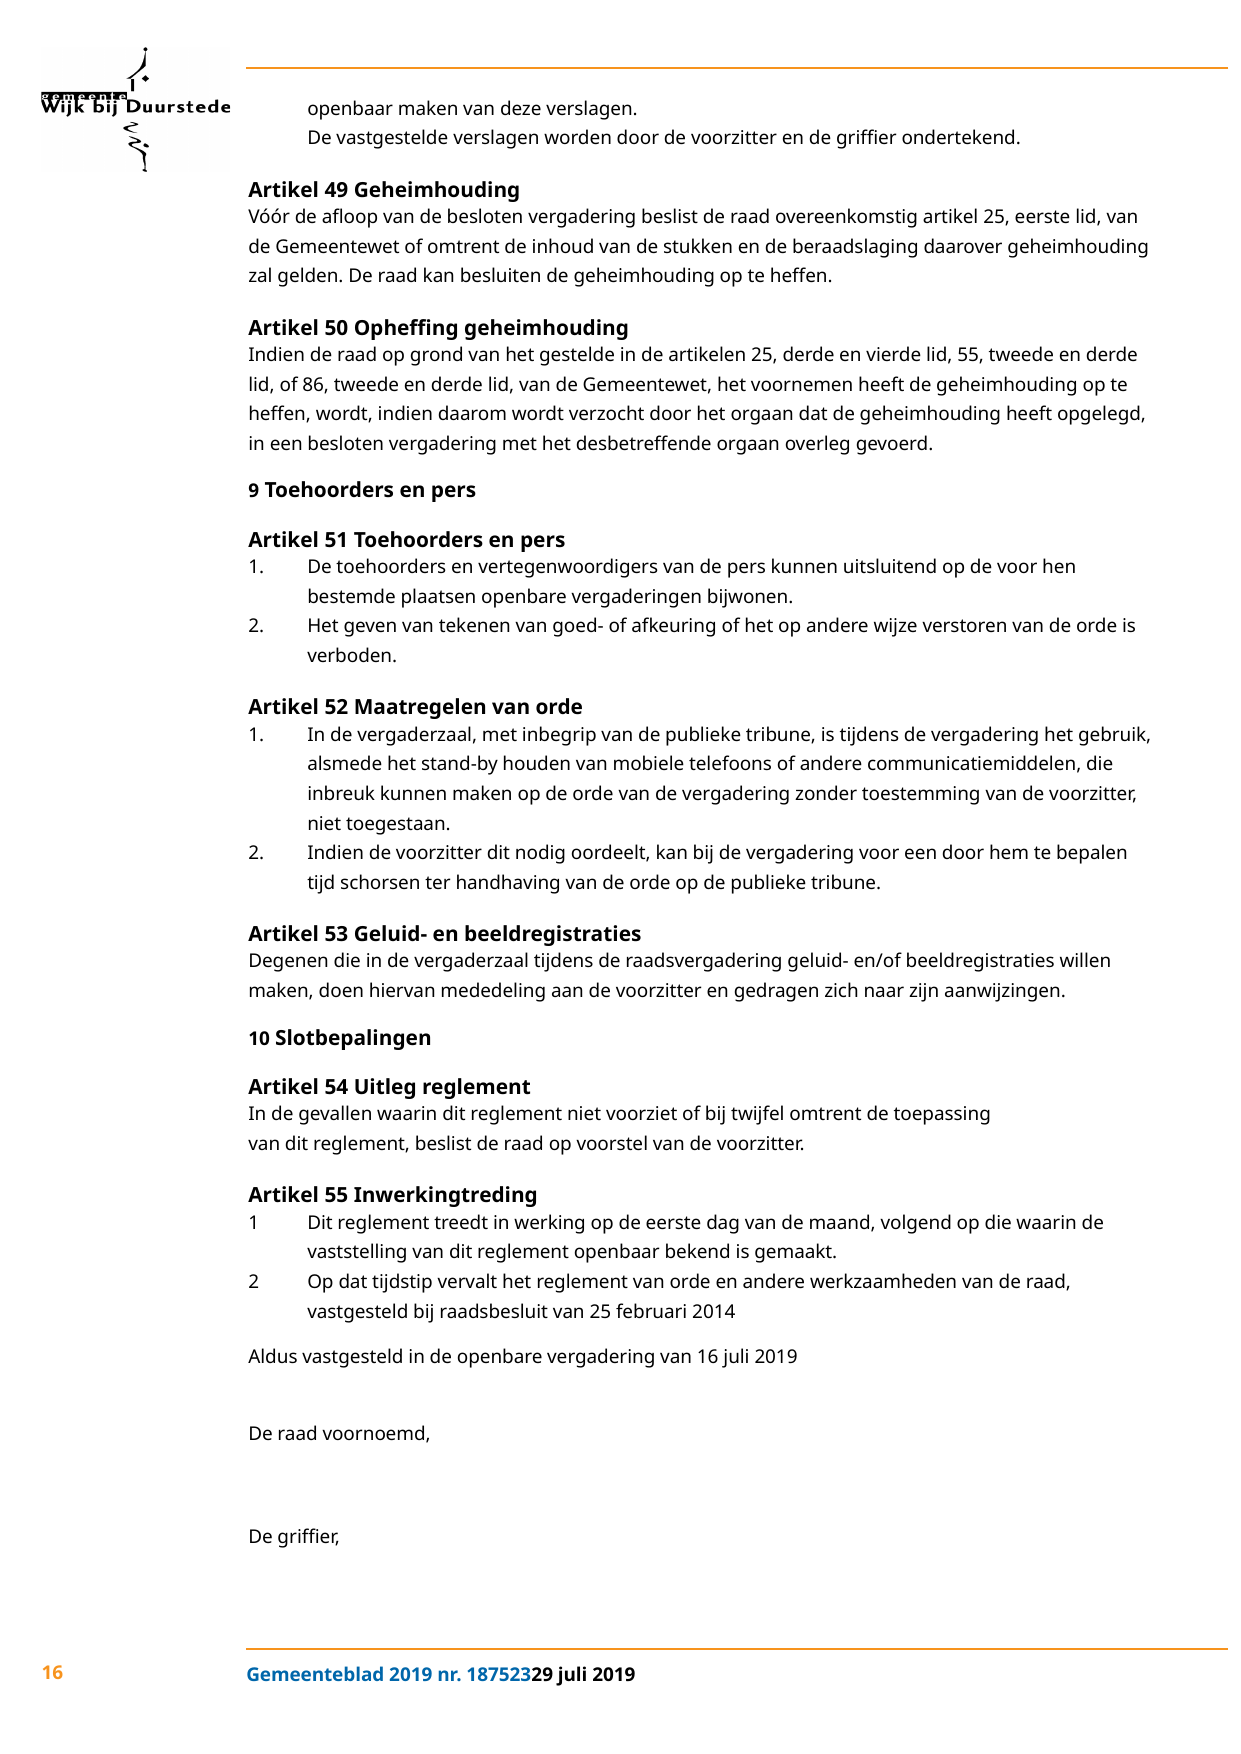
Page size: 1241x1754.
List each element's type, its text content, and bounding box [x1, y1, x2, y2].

text Artikel 53 Geluid- en beeldregistraties [248, 919, 1152, 948]
list De vastgestelde verslagen worden door de voorzitter en de griffier ondertekend. [248, 124, 1152, 150]
list De toehoorders en vertegenwoordigers van de pers kunnen uitsluitend op de voor hen bestemde plaatsen openbare vergaderingen bijwonen. [248, 553, 1152, 609]
list Het geven van tekenen van goed- of afkeuring of het op andere wijze verstoren van de orde is verboden. [248, 612, 1152, 668]
text 10 Slotbepalingen [248, 1023, 1152, 1051]
text Degenen die in de vergaderzaal tijdens de raadsvergadering geluid- en/of beeldregistraties willen maken, doen hiervan mededeling aan de voorzitter en gedragen zich naar zijn aanwijzingen. [248, 948, 1152, 1003]
text Artikel 54 Uitleg reglement [248, 1072, 1152, 1101]
list Dit reglement treedt in werking op de eerste dag van de maand, volgend op die waarin de vaststelling van dit reglement openbaar bekend is gemaakt. [248, 1209, 1152, 1264]
list Indien de voorzitter dit nodig oordeelt, kan bij de vergadering voor een door hem te bepalen tijd schorsen ter handhaving van de orde op de publieke tribune. [248, 839, 1152, 894]
text Artikel 49 Geheimhouding [248, 175, 1152, 203]
text 9 Toehoorders en pers [248, 476, 1152, 504]
text Artikel 52 Maatregelen van orde [248, 692, 1152, 721]
text Artikel 55 Inwerkingtreding [248, 1181, 1152, 1209]
text Artikel 51 Toehoorders en pers [248, 525, 1152, 553]
text Vóór de afloop van de besloten vergadering beslist de raad overeenkomstig artikel 25, eerste lid, van de Gemeentewet of omtrent de inhoud van de stukken en de beraadslaging daarover geheimhouding zal gelden. De raad kan besluiten de geheimhouding op te heffen. [248, 203, 1152, 288]
text Artikel 50 Opheffing geheimhouding [248, 313, 1152, 341]
text Aldus vastgesteld in de openbare vergadering van 16 juli 2019 [248, 1343, 1152, 1369]
list Op dat tijdstip vervalt het reglement van orde en andere werkzaamheden van de raad, vastgesteld bij raadsbesluit van 25 februari 2014 [248, 1268, 1152, 1323]
list In de vergaderzaal, met inbegrip van de publieke tribune, is tijdens de vergadering het gebruik, alsmede het stand-by houden van mobiele telefoons of andere communicatiemiddelen, die inbreuk kunnen maken op de orde van de vergadering zonder toestemming van de voorzitter, niet toegestaan. [248, 721, 1152, 835]
text In de gevallen waarin dit reglement niet voorziet of bij twijfel omtrent de toepassing [248, 1101, 1152, 1126]
text van dit reglement, beslist de raad op voorstel van de voorzitter. [248, 1130, 1152, 1156]
picture [41, 47, 231, 172]
text De griffier, [248, 1523, 1152, 1549]
text Indien de raad op grond van het gestelde in de artikelen 25, derde en vierde lid, 55, tweede en derde lid, of 86, tweede en derde lid, van de Gemeentewet, het voornemen heeft de geheimhouding op te heffen, wordt, indien daarom wordt verzocht door het orgaan dat de geheimhouding heeft opgelegd, in een besloten vergadering met het desbetreffende orgaan overleg gevoerd. [248, 341, 1152, 456]
text De raad voornoemd, [248, 1421, 1152, 1446]
list openbaar maken van deze verslagen. [248, 95, 1152, 121]
